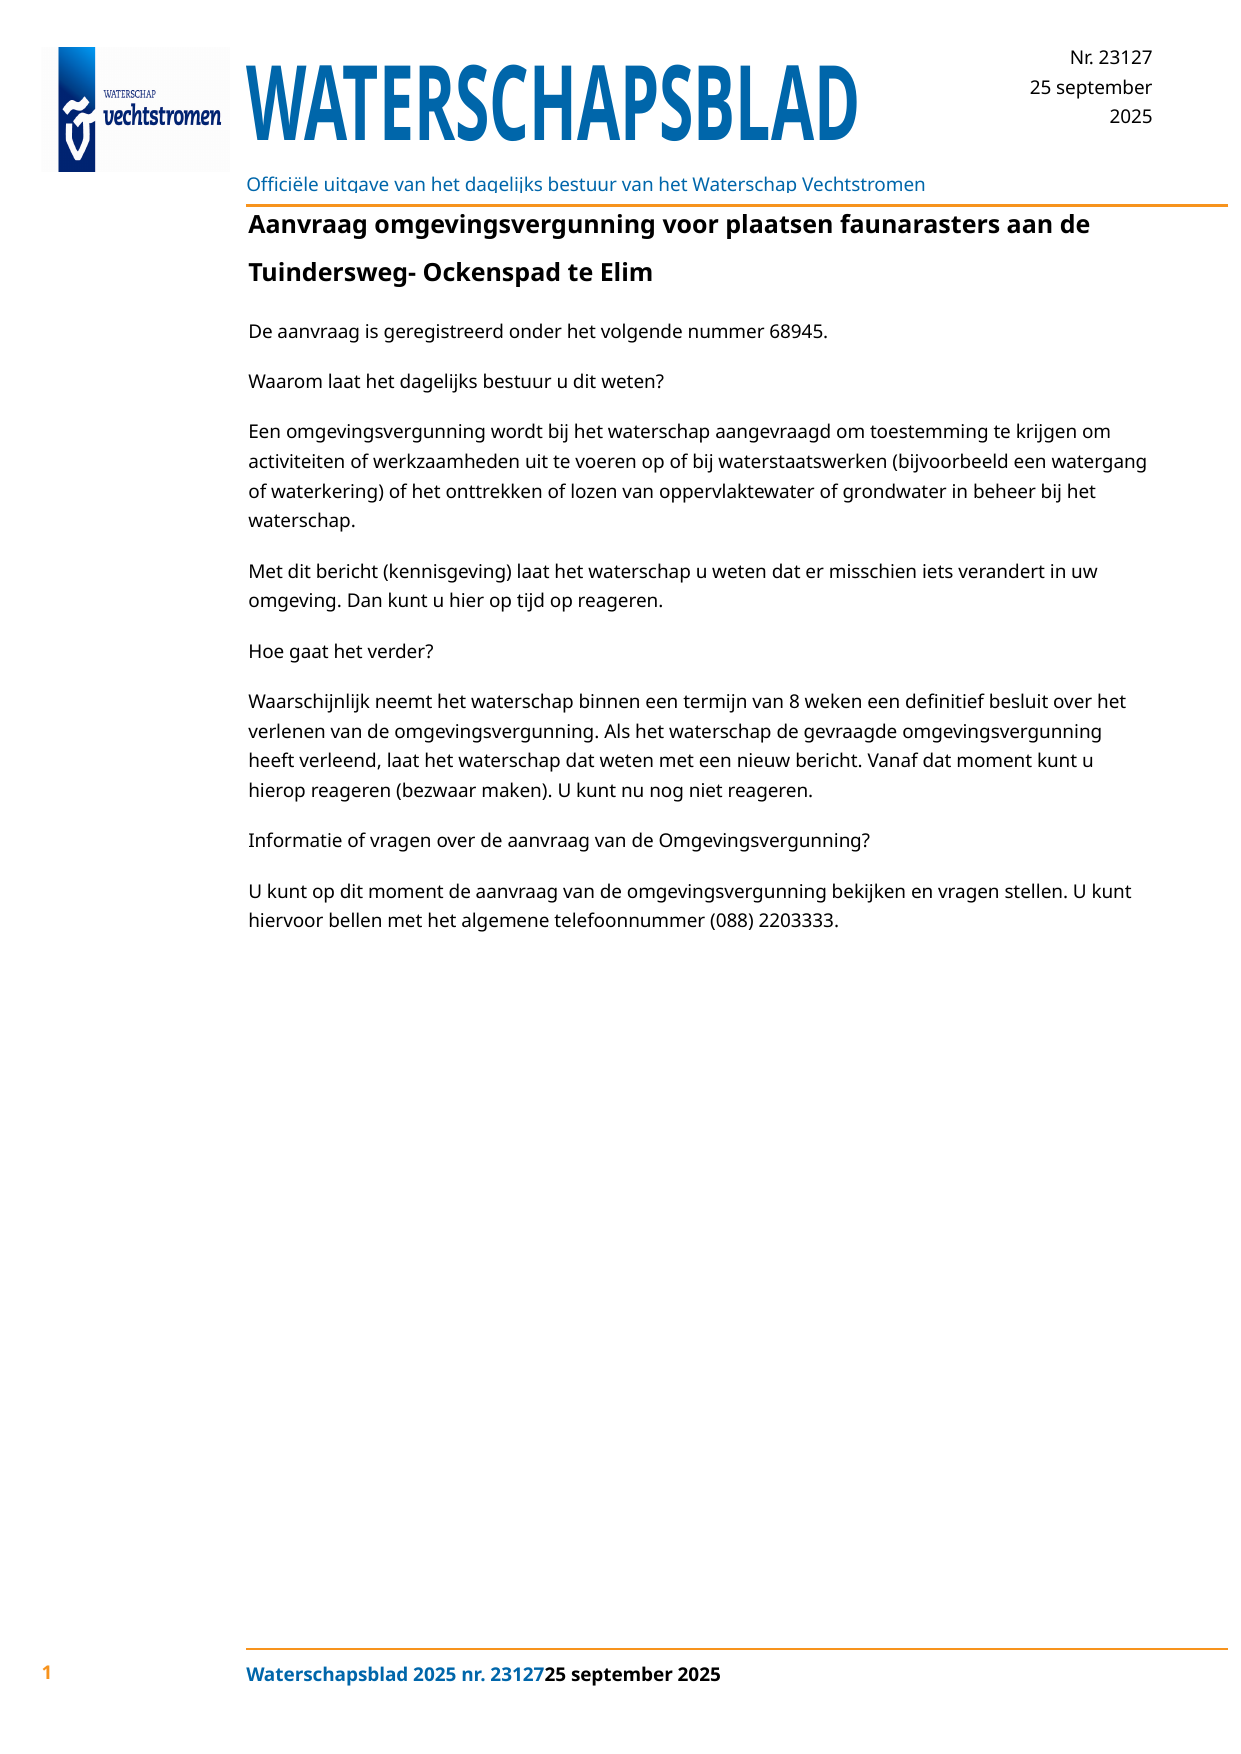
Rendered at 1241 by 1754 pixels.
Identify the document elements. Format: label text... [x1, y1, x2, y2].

text Hoe gaat het verder? [248, 638, 1152, 664]
picture [41, 47, 231, 172]
text Een omgevingsvergunning wordt bij het waterschap aangevraagd om toestemming te krijgen om activiteiten of werkzaamheden uit te voeren op of bij waterstaatswerken (bijvoorbeeld een watergang of waterkering) of het onttrekken of lozen van oppervlaktewater of grondwater in beheer bij het waterschap. [248, 419, 1152, 533]
text Met dit bericht (kennisgeving) laat het waterschap u weten dat er misschien iets verandert in uw omgeving. Dan kunt u hier op tijd op reageren. [248, 558, 1152, 613]
text Waarschijnlijk neemt het waterschap binnen een termijn van 8 weken een definitief besluit over het verlenen van de omgevingsvergunning. Als het waterschap de gevraagde omgevingsvergunning heeft verleend, laat het waterschap dat weten met een nieuw bericht. Vanaf dat moment kunt u hierop reageren (bezwaar maken). U kunt nu nog niet reageren. [248, 688, 1152, 803]
text Aanvraag omgevingsvergunning voor plaatsen faunarasters aan de Tuindersweg- Ockenspad te Elim [248, 207, 1152, 288]
text U kunt op dit moment de aanvraag van de omgevingsvergunning bekijken en vragen stellen. U kunt hiervoor bellen met het algemene telefoonnummer (088) 2203333. [248, 878, 1152, 933]
text Waarom laat het dagelijks bestuur u dit weten? [248, 368, 1152, 394]
text Informatie of vragen over de aanvraag van de Omgevingsvergunning? [248, 827, 1152, 853]
text De aanvraag is geregistreerd onder het volgende nummer 68945. [248, 318, 1152, 344]
